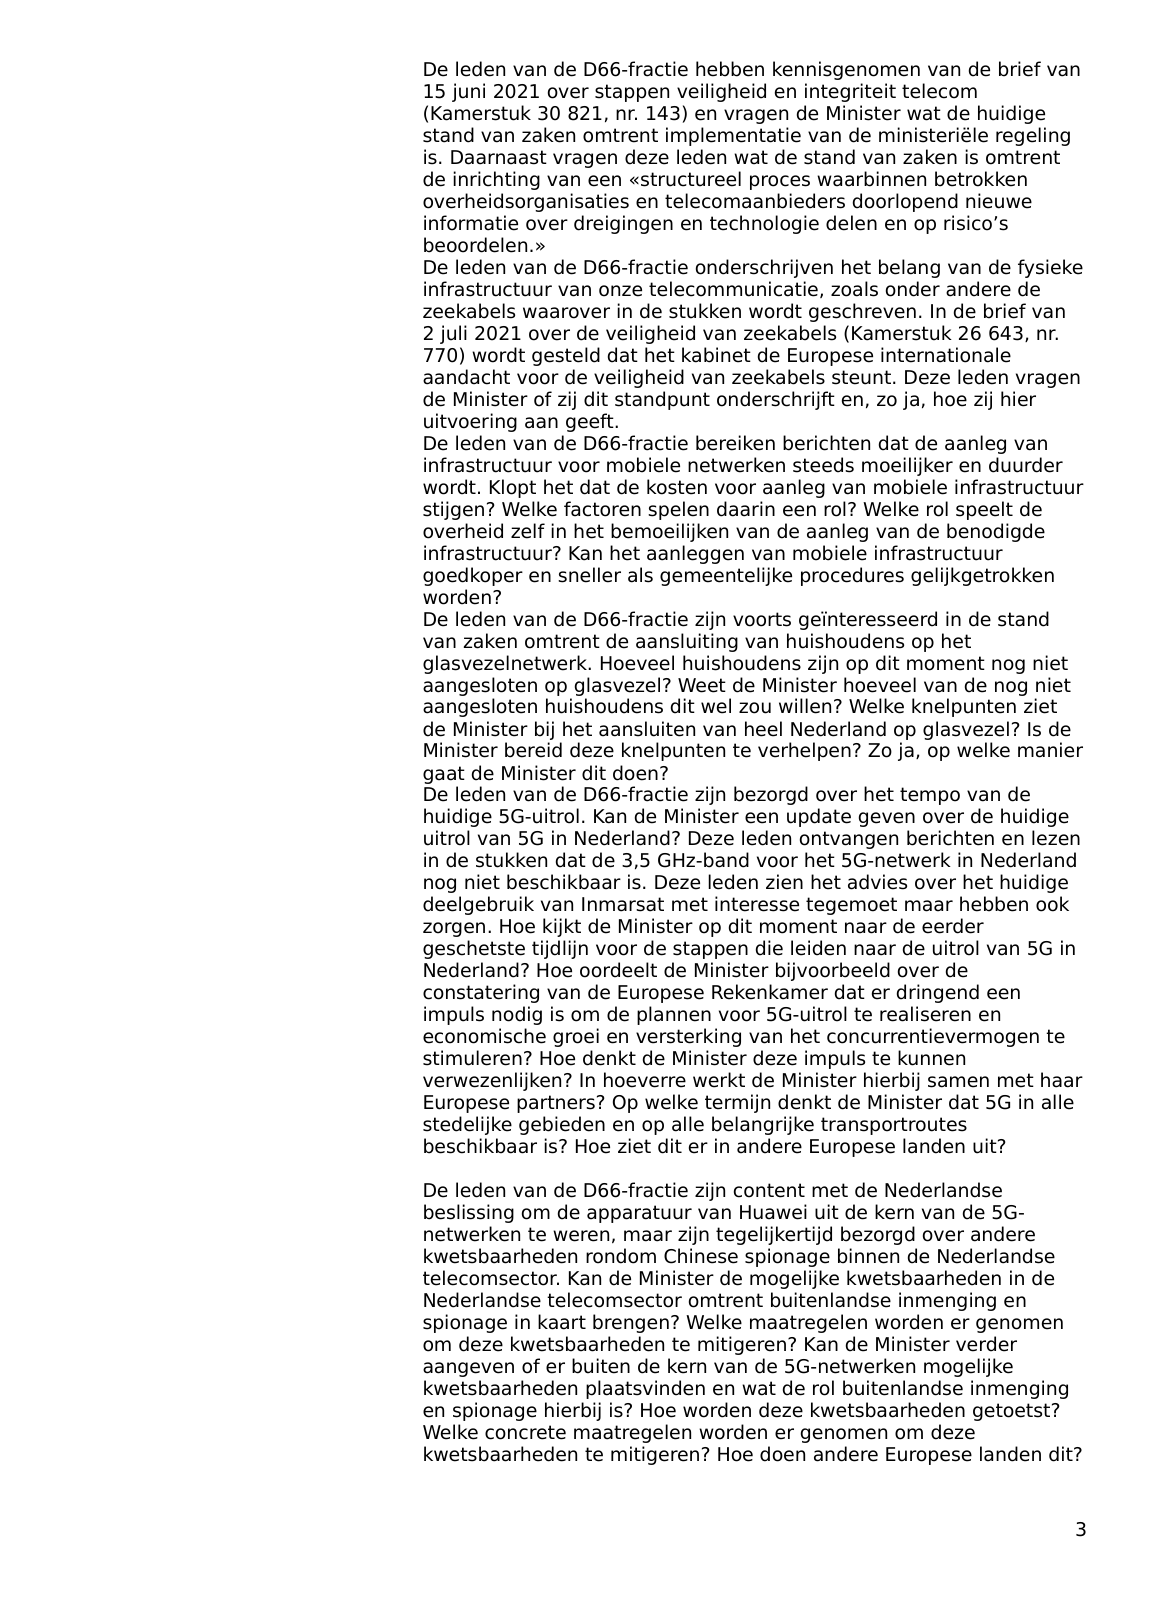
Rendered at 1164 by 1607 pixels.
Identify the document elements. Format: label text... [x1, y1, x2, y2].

text De leden van de D66-fractie zijn voorts geïnteresseerd in de stand van zaken omtrent de aansluiting van huishoudens op het glasvezelnetwerk. Hoeveel huishoudens zijn op dit moment nog niet aangesloten op glasvezel? Weet de Minister hoeveel van de nog niet aangesloten huishoudens dit wel zou willen? Welke knelpunten ziet de Minister bij het aansluiten van heel Nederland op glasvezel? Is de Minister bereid deze knelpunten te verhelpen? Zo ja, op welke manier gaat de Minister dit doen? [422, 608, 1087, 784]
text De leden van de D66-fractie hebben kennisgenomen van de brief van 15 juni 2021 over stappen veiligheid en integriteit telecom (Kamerstuk 30 821, nr. 143) en vragen de Minister wat de huidige stand van zaken omtrent implementatie van de ministeriële regeling is. Daarnaast vragen deze leden wat de stand van zaken is omtrent de inrichting van een «structureel proces waarbinnen betrokken overheidsorganisaties en telecomaanbieders doorlopend nieuwe informatie over dreigingen en technologie delen en op risico’s beoordelen.» [422, 59, 1087, 257]
text De leden van de D66-fractie zijn bezorgd over het tempo van de huidige 5G-uitrol. Kan de Minister een update geven over de huidige uitrol van 5G in Nederland? Deze leden ontvangen berichten en lezen in de stukken dat de 3,5 GHz-band voor het 5G-netwerk in Nederland nog niet beschikbaar is. Deze leden zien het advies over het huidige deelgebruik van Inmarsat met interesse tegemoet maar hebben ook zorgen. Hoe kijkt de Minister op dit moment naar de eerder geschetste tijdlijn voor de stappen die leiden naar de uitrol van 5G in Nederland? Hoe oordeelt de Minister bijvoorbeeld over de constatering van de Europese Rekenkamer dat er dringend een impuls nodig is om de plannen voor 5G-uitrol te realiseren en economische groei en versterking van het concurrentievermogen te stimuleren? Hoe denkt de Minister deze impuls te kunnen verwezenlijken? In hoeverre werkt de Minister hierbij samen met haar Europese partners? Op welke termijn denkt de Minister dat 5G in alle stedelijke gebieden en op alle belangrijke transportroutes beschikbaar is? Hoe ziet dit er in andere Europese landen uit? [422, 784, 1087, 1158]
text De leden van de D66-fractie zijn content met de Nederlandse beslissing om de apparatuur van Huawei uit de kern van de 5G-netwerken te weren, maar zijn tegelijkertijd bezorgd over andere kwetsbaarheden rondom Chinese spionage binnen de Nederlandse telecomsector. Kan de Minister de mogelijke kwetsbaarheden in de Nederlandse telecomsector omtrent buitenlandse inmenging en spionage in kaart brengen? Welke maatregelen worden er genomen om deze kwetsbaarheden te mitigeren? Kan de Minister verder aangeven of er buiten de kern van de 5G-netwerken mogelijke kwetsbaarheden plaatsvinden en wat de rol buitenlandse inmenging en spionage hierbij is? Hoe worden deze kwetsbaarheden getoetst? Welke concrete maatregelen worden er genomen om deze kwetsbaarheden te mitigeren? Hoe doen andere Europese landen dit? [422, 1180, 1087, 1466]
text De leden van de D66-fractie onderschrijven het belang van de fysieke infrastructuur van onze telecommunicatie, zoals onder andere de zeekabels waarover in de stukken wordt geschreven. In de brief van 2 juli 2021 over de veiligheid van zeekabels (Kamerstuk 26 643, nr. 770) wordt gesteld dat het kabinet de Europese internationale aandacht voor de veiligheid van zeekabels steunt. Deze leden vragen de Minister of zij dit standpunt onderschrijft en, zo ja, hoe zij hier uitvoering aan geeft. [422, 257, 1087, 433]
text De leden van de D66-fractie bereiken berichten dat de aanleg van infrastructuur voor mobiele netwerken steeds moeilijker en duurder wordt. Klopt het dat de kosten voor aanleg van mobiele infrastructuur stijgen? Welke factoren spelen daarin een rol? Welke rol speelt de overheid zelf in het bemoeilijken van de aanleg van de benodigde infrastructuur? Kan het aanleggen van mobiele infrastructuur goedkoper en sneller als gemeentelijke procedures gelijkgetrokken worden? [422, 433, 1087, 608]
